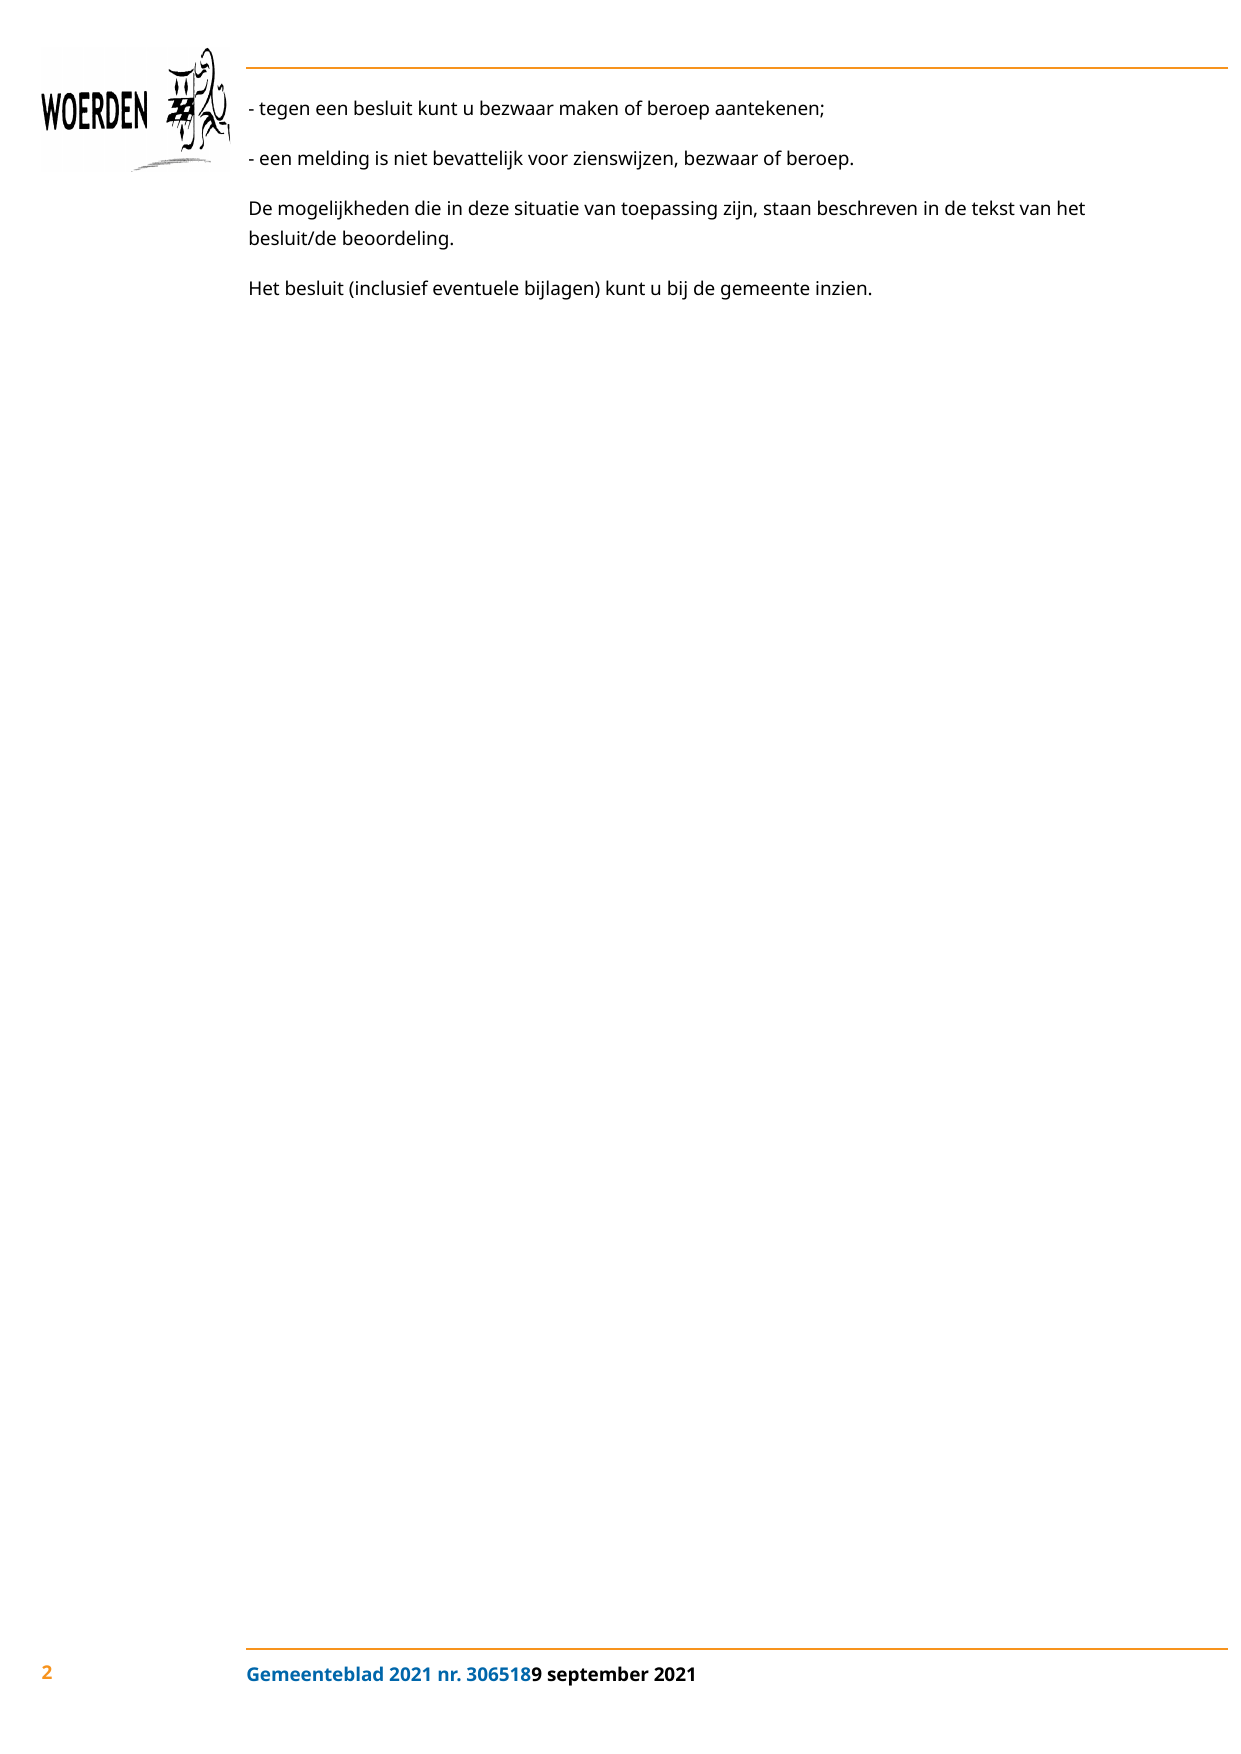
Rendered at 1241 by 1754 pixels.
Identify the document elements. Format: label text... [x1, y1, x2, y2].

text De mogelijkheden die in deze situatie van toepassing zijn, staan beschreven in de tekst van het besluit/de beoordeling. [248, 196, 1152, 251]
text Het besluit (inclusief eventuele bijlagen) kunt u bij de gemeente inzien. [248, 276, 1152, 301]
text - een melding is niet bevattelijk voor zienswijzen, bezwaar of beroep. [248, 145, 1152, 171]
text - tegen een besluit kunt u bezwaar maken of beroep aantekenen; [248, 95, 1152, 121]
picture [41, 47, 231, 172]
